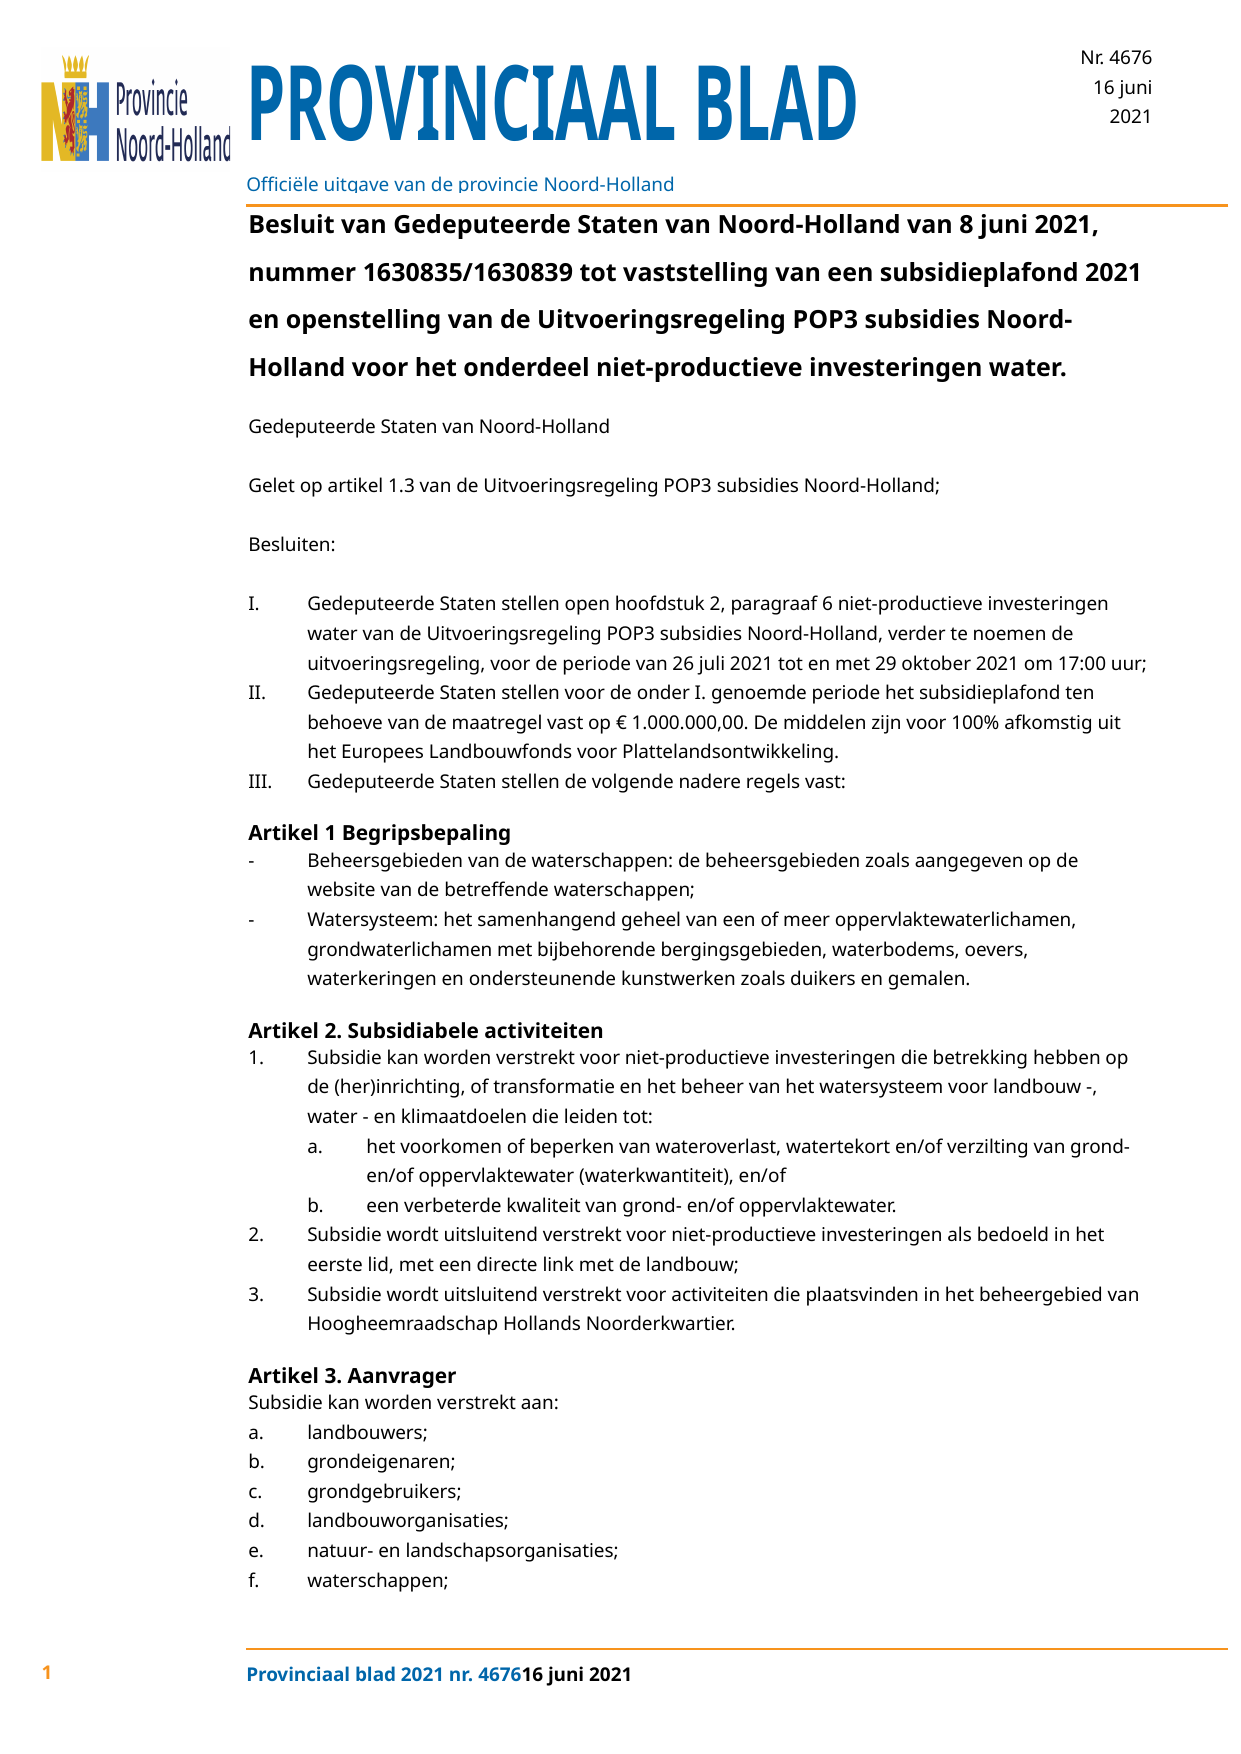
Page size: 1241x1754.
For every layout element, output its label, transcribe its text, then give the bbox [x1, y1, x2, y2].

text Artikel 3. Aanvrager [248, 1361, 1152, 1389]
picture [41, 47, 231, 172]
list Gedeputeerde Staten stellen de volgende nadere regels vast: [248, 768, 1152, 794]
text Artikel 1 Begripsbepaling [248, 818, 1152, 847]
list landbouwers; [248, 1419, 1152, 1444]
list waterschappen; [248, 1567, 1152, 1592]
list landbouworganisaties; [248, 1508, 1152, 1533]
list een verbeterde kwaliteit van grond- en/of oppervlaktewater. [307, 1192, 1152, 1218]
list Subsidie wordt uitsluitend verstrekt voor niet-productieve investeringen als bedoeld in het eerste lid, met een directe link met de landbouw; [248, 1222, 1152, 1277]
list Gedeputeerde Staten stellen open hoofdstuk 2, paragraaf 6 niet-productieve investeringen water van de Uitvoeringsregeling POP3 subsidies Noord-Holland, verder te noemen de uitvoeringsregeling, voor de periode van 26 juli 2021 tot en met 29 oktober 2021 om 17:00 uur; [248, 591, 1152, 676]
text Subsidie kan worden verstrekt aan: [248, 1389, 1152, 1415]
list grondgebruikers; [248, 1478, 1152, 1504]
list natuur- en landschapsorganisaties; [248, 1537, 1152, 1563]
text Besluit van Gedeputeerde Staten van Noord-Holland van 8 juni 2021, nummer 1630835/1630839 tot vaststelling van een subsidieplafond 2021 en openstelling van de Uitvoeringsregeling POP3 subsidies Noord-Holland voor het onderdeel niet-productieve investeringen water. [248, 207, 1152, 384]
text Besluiten: [248, 531, 1152, 557]
list het voorkomen of beperken van wateroverlast, watertekort en/of verzilting van grond- en/of oppervlaktewater (waterkwantiteit), en/of [307, 1133, 1152, 1188]
list Watersysteem: het samenhangend geheel van een of meer oppervlaktewaterlichamen, grondwaterlichamen met bijbehorende bergingsgebieden, waterbodems, oevers, waterkeringen en ondersteunende kunstwerken zoals duikers en gemalen. [248, 906, 1152, 991]
text Gelet op artikel 1.3 van de Uitvoeringsregeling POP3 subsidies Noord-Holland; [248, 472, 1152, 498]
list Beheersgebieden van de waterschappen: de beheersgebieden zoals aangegeven op de website van de betreffende waterschappen; [248, 847, 1152, 902]
list Subsidie wordt uitsluitend verstrekt voor activiteiten die plaatsvinden in het beheergebied van Hoogheemraadschap Hollands Noorderkwartier. [248, 1281, 1152, 1336]
list grondeigenaren; [248, 1448, 1152, 1474]
list Gedeputeerde Staten stellen voor de onder I. genoemde periode het subsidieplafond ten behoeve van de maatregel vast op € 1.000.000,00. De middelen zijn voor 100% afkomstig uit het Europees Landbouwfonds voor Plattelandsontwikkeling. [248, 679, 1152, 764]
list Subsidie kan worden verstrekt voor niet-productieve investeringen die betrekking hebben op de (her)inrichting, of transformatie en het beheer van het watersysteem voor landbouw -, water - en klimaatdoelen die leiden tot: [248, 1044, 1152, 1129]
text Gedeputeerde Staten van Noord-Holland [248, 413, 1152, 439]
text Artikel 2. Subsidiabele activiteiten [248, 1016, 1152, 1044]
